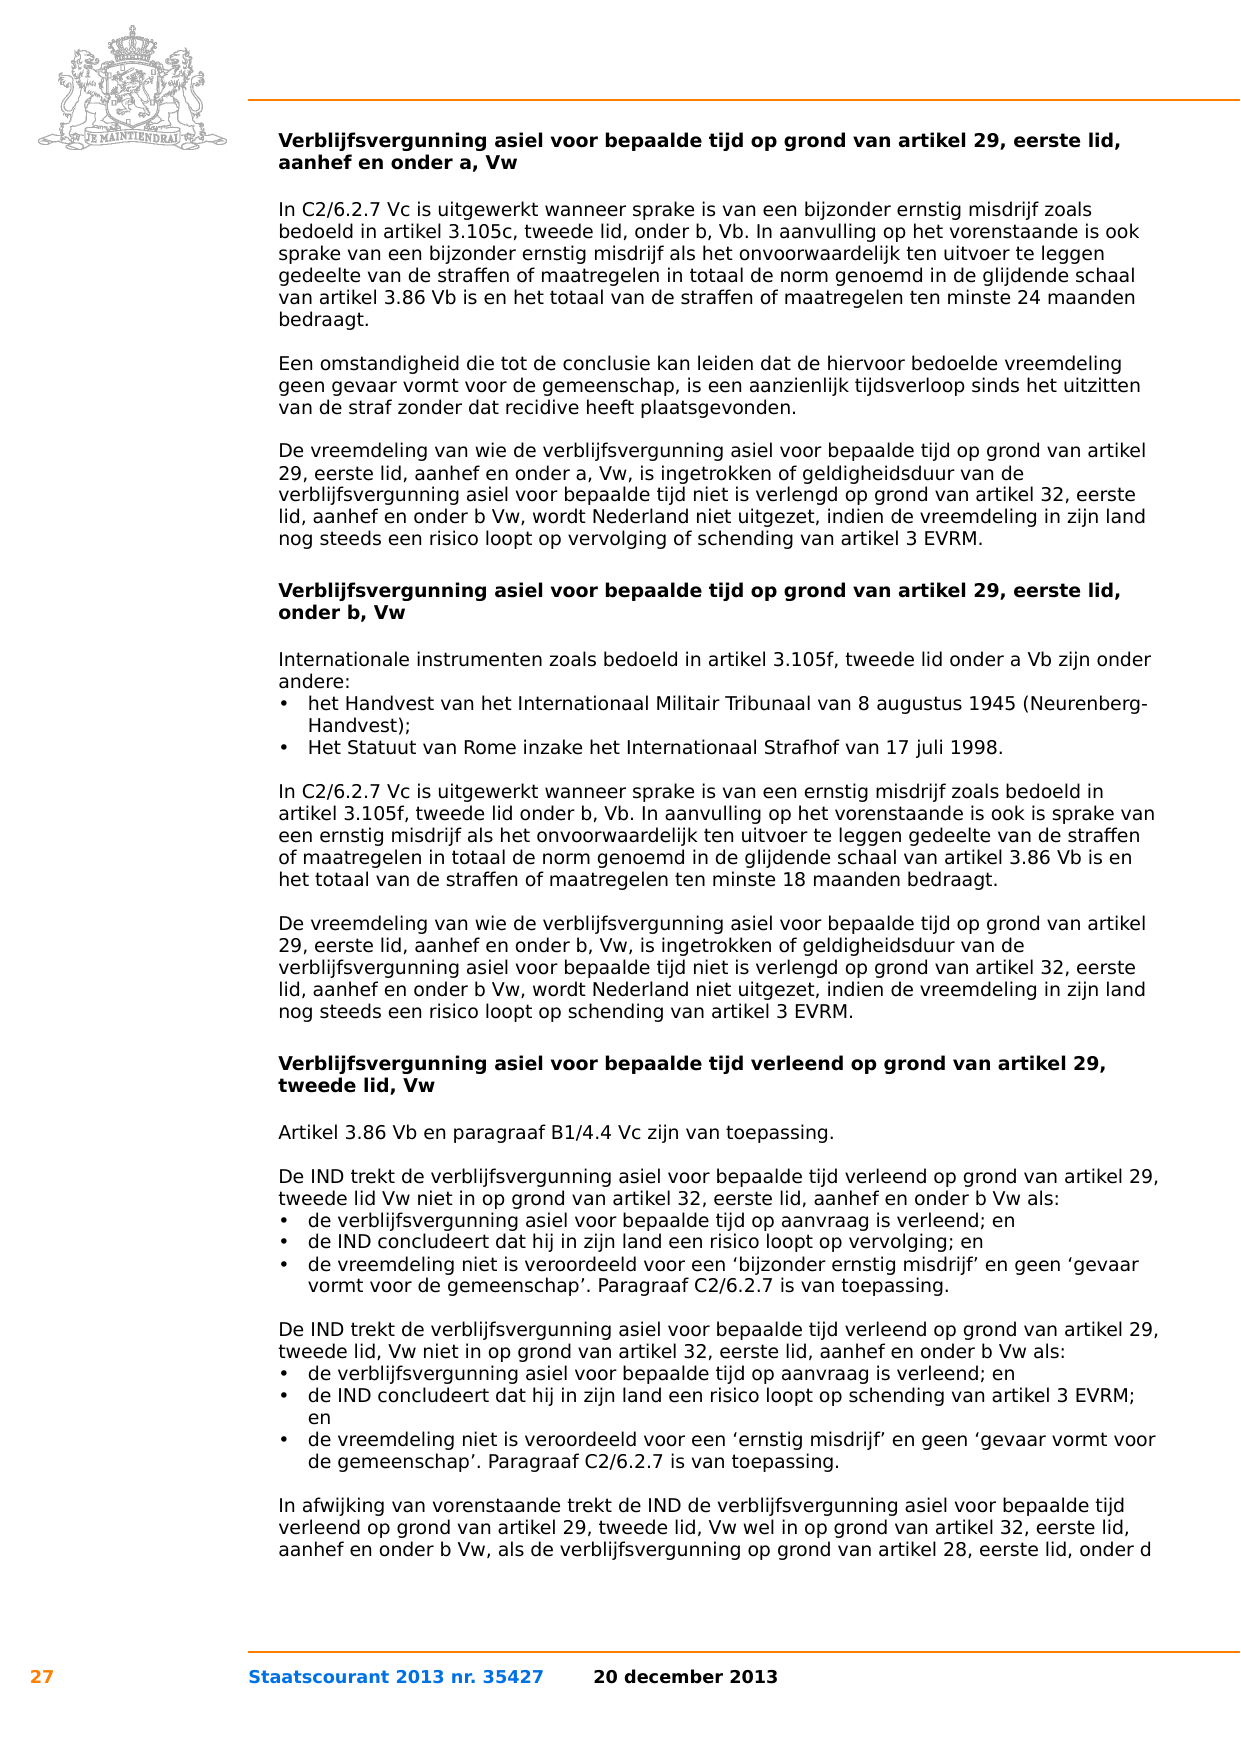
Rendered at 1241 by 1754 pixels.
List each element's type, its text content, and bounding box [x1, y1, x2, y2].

text • Het Statuut van Rome inzake het Internationaal Strafhof van 17 juli 1998. [278, 737, 1163, 759]
text In C2/6.2.7 Vc is uitgewerkt wanneer sprake is van een ernstig misdrijf zoals bedoeld in artikel 3.105f, tweede lid onder b, Vb. In aanvulling op het vorenstaande is ook is sprake van een ernstig misdrijf als het onvoorwaardelijk ten uitvoer te leggen gedeelte van de straffen of maatregelen in totaal de norm genoemd in de glijdende schaal van artikel 3.86 Vb is en het totaal van de straffen of maatregelen ten minste 18 maanden bedraagt. [278, 781, 1163, 891]
text De vreemdeling van wie de verblijfsvergunning asiel voor bepaalde tijd op grond van artikel 29, eerste lid, aanhef en onder a, Vw, is ingetrokken of geldigheidsduur van de verblijfsvergunning asiel voor bepaalde tijd niet is verlengd op grond van artikel 32, eerste lid, aanhef en onder b Vw, wordt Nederland niet uitgezet, indien de vreemdeling in zijn land nog steeds een risico loopt op vervolging of schending van artikel 3 EVRM. [278, 440, 1163, 550]
text • de IND concludeert dat hij in zijn land een risico loopt op vervolging; en [278, 1231, 1163, 1253]
text De IND trekt de verblijfsvergunning asiel voor bepaalde tijd verleend op grond van artikel 29, tweede lid Vw niet in op grond van artikel 32, eerste lid, aanhef en onder b Vw als: [278, 1166, 1163, 1209]
subtitle Verblijfsvergunning asiel voor bepaalde tijd op grond van artikel 29, eerste lid, aanhef en onder a, Vw [278, 130, 1163, 174]
text • de verblijfsvergunning asiel voor bepaalde tijd op aanvraag is verleend; en [278, 1209, 1163, 1231]
text • de verblijfsvergunning asiel voor bepaalde tijd op aanvraag is verleend; en [278, 1363, 1163, 1385]
text • het Handvest van het Internationaal Militair Tribunaal van 8 augustus 1945 (Neurenberg-Handvest); [278, 693, 1163, 737]
text Artikel 3.86 Vb en paragraaf B1/4.4 Vc zijn van toepassing. [278, 1122, 1163, 1144]
subtitle Verblijfsvergunning asiel voor bepaalde tijd op grond van artikel 29, eerste lid, onder b, Vw [278, 580, 1163, 624]
text • de vreemdeling niet is veroordeeld voor een ‘ernstig misdrijf’ en geen ‘gevaar vormt voor de gemeenschap’. Paragraaf C2/6.2.7 is van toepassing. [278, 1429, 1163, 1473]
text In C2/6.2.7 Vc is uitgewerkt wanneer sprake is van een bijzonder ernstig misdrijf zoals bedoeld in artikel 3.105c, tweede lid, onder b, Vb. In aanvulling op het vorenstaande is ook sprake van een bijzonder ernstig misdrijf als het onvoorwaardelijk ten uitvoer te leggen gedeelte van de straffen of maatregelen in totaal de norm genoemd in de glijdende schaal van artikel 3.86 Vb is en het totaal van de straffen of maatregelen ten minste 24 maanden bedraagt. [278, 199, 1163, 331]
text In afwijking van vorenstaande trekt de IND de verblijfsvergunning asiel voor bepaalde tijd verleend op grond van artikel 29, tweede lid, Vw wel in op grond van artikel 32, eerste lid, aanhef en onder b Vw, als de verblijfsvergunning op grond van artikel 28, eerste lid, onder d [278, 1495, 1163, 1561]
text Een omstandigheid die tot de conclusie kan leiden dat de hiervoor bedoelde vreemdeling geen gevaar vormt voor de gemeenschap, is een aanzienlijk tijdsverloop sinds het uitzitten van de straf zonder dat recidive heeft plaatsgevonden. [278, 353, 1163, 418]
text Internationale instrumenten zoals bedoeld in artikel 3.105f, tweede lid onder a Vb zijn onder andere: [278, 649, 1163, 693]
picture [38, 25, 227, 150]
text • de vreemdeling niet is veroordeeld voor een ‘bijzonder ernstig misdrijf’ en geen ‘gevaar vormt voor de gemeenschap’. Paragraaf C2/6.2.7 is van toepassing. [278, 1253, 1163, 1297]
subtitle Verblijfsvergunning asiel voor bepaalde tijd verleend op grond van artikel 29, tweede lid, Vw [278, 1053, 1163, 1097]
text De vreemdeling van wie de verblijfsvergunning asiel voor bepaalde tijd op grond van artikel 29, eerste lid, aanhef en onder b, Vw, is ingetrokken of geldigheidsduur van de verblijfsvergunning asiel voor bepaalde tijd niet is verlengd op grond van artikel 32, eerste lid, aanhef en onder b Vw, wordt Nederland niet uitgezet, indien de vreemdeling in zijn land nog steeds een risico loopt op schending van artikel 3 EVRM. [278, 913, 1163, 1023]
text • de IND concludeert dat hij in zijn land een risico loopt op schending van artikel 3 EVRM; en [278, 1385, 1163, 1429]
text De IND trekt de verblijfsvergunning asiel voor bepaalde tijd verleend op grond van artikel 29, tweede lid, Vw niet in op grond van artikel 32, eerste lid, aanhef en onder b Vw als: [278, 1319, 1163, 1363]
